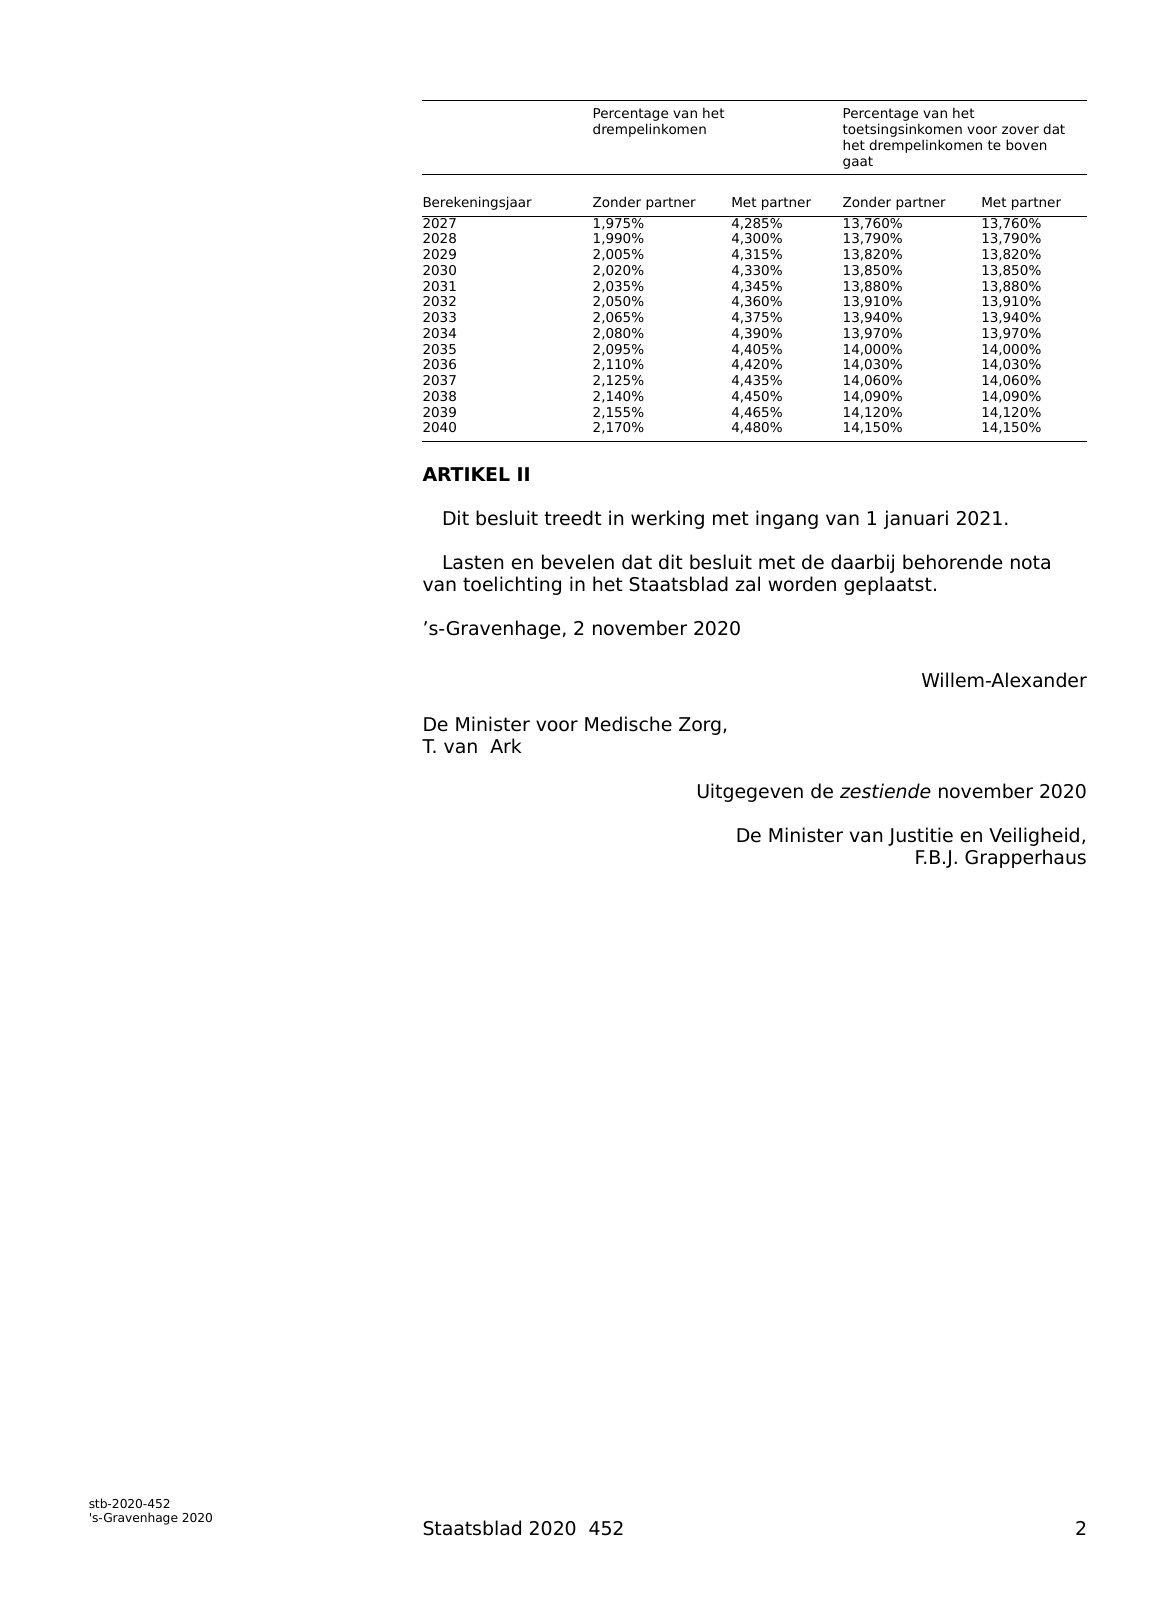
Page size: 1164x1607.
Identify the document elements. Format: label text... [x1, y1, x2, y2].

table_cell 14,150% [836, 420, 975, 441]
text ’s-Gravenhage, 2 november 2020 [422, 618, 1087, 640]
subtitle ARTIKEL II [422, 464, 1087, 486]
table_cell 4,345% [725, 279, 836, 294]
table_cell Met partner [725, 195, 836, 216]
table_cell [725, 175, 836, 195]
table_cell 4,285% [725, 217, 836, 231]
table_cell 2,080% [586, 326, 725, 341]
table_cell 1,990% [586, 231, 725, 247]
table_cell 2,155% [586, 404, 725, 420]
table_cell 2030 [422, 263, 586, 278]
table_cell 13,790% [836, 231, 975, 247]
table_cell 13,820% [975, 247, 1087, 263]
table_cell 13,850% [836, 263, 975, 278]
table_cell 14,000% [836, 341, 975, 357]
table_cell 2034 [422, 326, 586, 341]
table_cell 4,420% [725, 357, 836, 373]
text stb-2020-452 [88, 1497, 323, 1511]
table_cell 14,060% [975, 373, 1087, 389]
table_cell 13,880% [975, 279, 1087, 294]
table_cell 2031 [422, 279, 586, 294]
table_cell 13,880% [836, 279, 975, 294]
table_cell 14,030% [975, 357, 1087, 373]
table_cell 4,480% [725, 420, 836, 441]
table_cell 2,095% [586, 341, 725, 357]
table_cell 2029 [422, 247, 586, 263]
table_cell [586, 175, 725, 195]
table_cell Zonder partner [836, 195, 975, 216]
table_cell [422, 175, 586, 195]
table_cell 2,125% [586, 373, 725, 389]
table_cell 13,790% [975, 231, 1087, 247]
table_cell 2033 [422, 310, 586, 326]
text Willem-Alexander [422, 670, 1087, 692]
table_header Percentage van het toetsingsinkomen voor zover dat het drempelinkomen te boven gaat [836, 101, 1087, 174]
table_cell [836, 175, 975, 195]
table_cell 14,000% [975, 341, 1087, 357]
table_cell 1,975% [586, 217, 725, 231]
table_cell 14,150% [975, 420, 1087, 441]
text Dit besluit treedt in werking met ingang van 1 januari 2021. [422, 508, 1087, 530]
table_cell 2038 [422, 389, 586, 404]
table_cell 14,060% [836, 373, 975, 389]
table_cell 4,435% [725, 373, 836, 389]
table_cell Met partner [975, 195, 1087, 216]
table_cell 13,850% [975, 263, 1087, 278]
table_cell 14,090% [836, 389, 975, 404]
table_cell 14,120% [975, 404, 1087, 420]
table_header [422, 101, 586, 174]
table_header Percentage van het drempelinkomen [586, 101, 836, 174]
table_cell Zonder partner [586, 195, 725, 216]
table_cell 4,360% [725, 294, 836, 310]
text De Minister voor Medische Zorg, T. van Ark [422, 714, 1087, 758]
table_cell 2,065% [586, 310, 725, 326]
table_cell 14,120% [836, 404, 975, 420]
table_cell 2036 [422, 357, 586, 373]
table_cell 13,910% [836, 294, 975, 310]
table_cell 2,110% [586, 357, 725, 373]
table_cell 13,940% [975, 310, 1087, 326]
table_cell 2027 [422, 217, 586, 231]
text Uitgegeven de zestiende november 2020 [422, 781, 1087, 802]
table_cell 4,465% [725, 404, 836, 420]
table_cell 4,315% [725, 247, 836, 263]
table_cell 13,970% [975, 326, 1087, 341]
table_cell 2037 [422, 373, 586, 389]
table_cell 4,300% [725, 231, 836, 247]
table_cell 2032 [422, 294, 586, 310]
table_cell 2040 [422, 420, 586, 441]
table_cell 4,390% [725, 326, 836, 341]
table_cell 13,820% [836, 247, 975, 263]
table_cell 4,405% [725, 341, 836, 357]
table_cell 4,330% [725, 263, 836, 278]
table_cell 2,020% [586, 263, 725, 278]
table_cell 14,030% [836, 357, 975, 373]
table_cell 2039 [422, 404, 586, 420]
table_cell Berekeningsjaar [422, 195, 586, 216]
table_cell 13,940% [836, 310, 975, 326]
table_cell [975, 175, 1087, 195]
table_cell 13,760% [975, 217, 1087, 231]
table_cell 13,970% [836, 326, 975, 341]
table_cell 2,050% [586, 294, 725, 310]
table_cell 2035 [422, 341, 586, 357]
table_cell 2,140% [586, 389, 725, 404]
table_cell 2,005% [586, 247, 725, 263]
table_cell 13,910% [975, 294, 1087, 310]
table_cell 14,090% [975, 389, 1087, 404]
table_cell 2,035% [586, 279, 725, 294]
table_cell 4,450% [725, 389, 836, 404]
text Lasten en bevelen dat dit besluit met de daarbij behorende nota van toelichting in het Staatsblad zal worden geplaatst. [422, 552, 1087, 596]
text 's-Gravenhage 2020 [88, 1511, 323, 1525]
table_cell 2028 [422, 231, 586, 247]
table_cell 2,170% [586, 420, 725, 441]
table_cell 4,375% [725, 310, 836, 326]
text De Minister van Justitie en Veiligheid, F.B.J. Grapperhaus [422, 825, 1087, 869]
table_cell 13,760% [836, 217, 975, 231]
